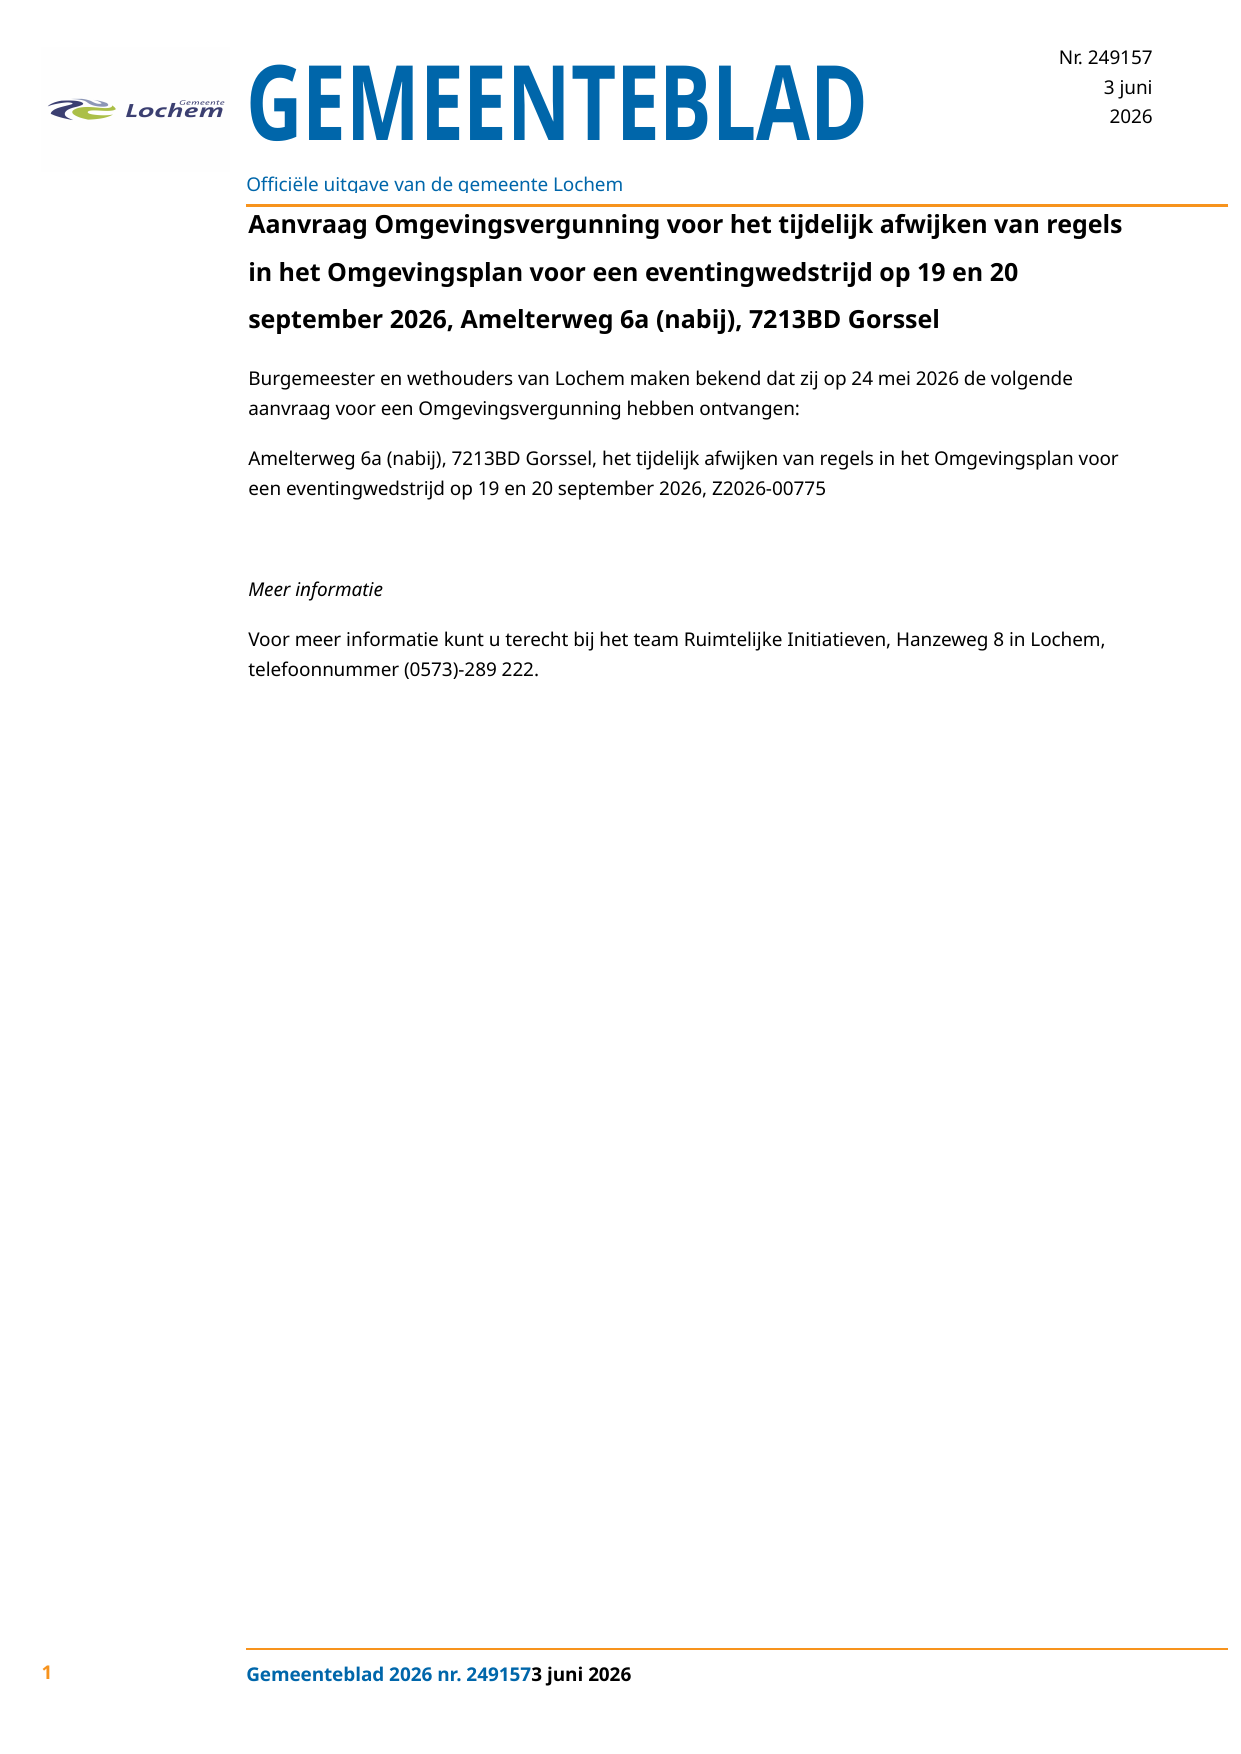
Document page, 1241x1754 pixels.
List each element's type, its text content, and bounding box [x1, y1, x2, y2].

text Voor meer informatie kunt u terecht bij het team Ruimtelijke Initiatieven, Hanzeweg 8 in Lochem, telefoonnummer (0573)-289 222. [248, 626, 1152, 682]
text Aanvraag Omgevingsvergunning voor het tijdelijk afwijken van regels in het Omgevingsplan voor een eventingwedstrijd op 19 en 20 september 2026, Amelterweg 6a (nabij), 7213BD Gorssel [248, 207, 1152, 336]
picture [41, 47, 231, 172]
text Burgemeester en wethouders van Lochem maken bekend dat zij op 24 mei 2026 de volgende aanvraag voor een Omgevingsvergunning hebben ontvangen: [248, 366, 1152, 421]
text Meer informatie [248, 576, 1152, 602]
text Amelterweg 6a (nabij), 7213BD Gorssel, het tijdelijk afwijken van regels in het Omgevingsplan voor een eventingwedstrijd op 19 en 20 september 2026, Z2026-00775 [248, 446, 1152, 501]
